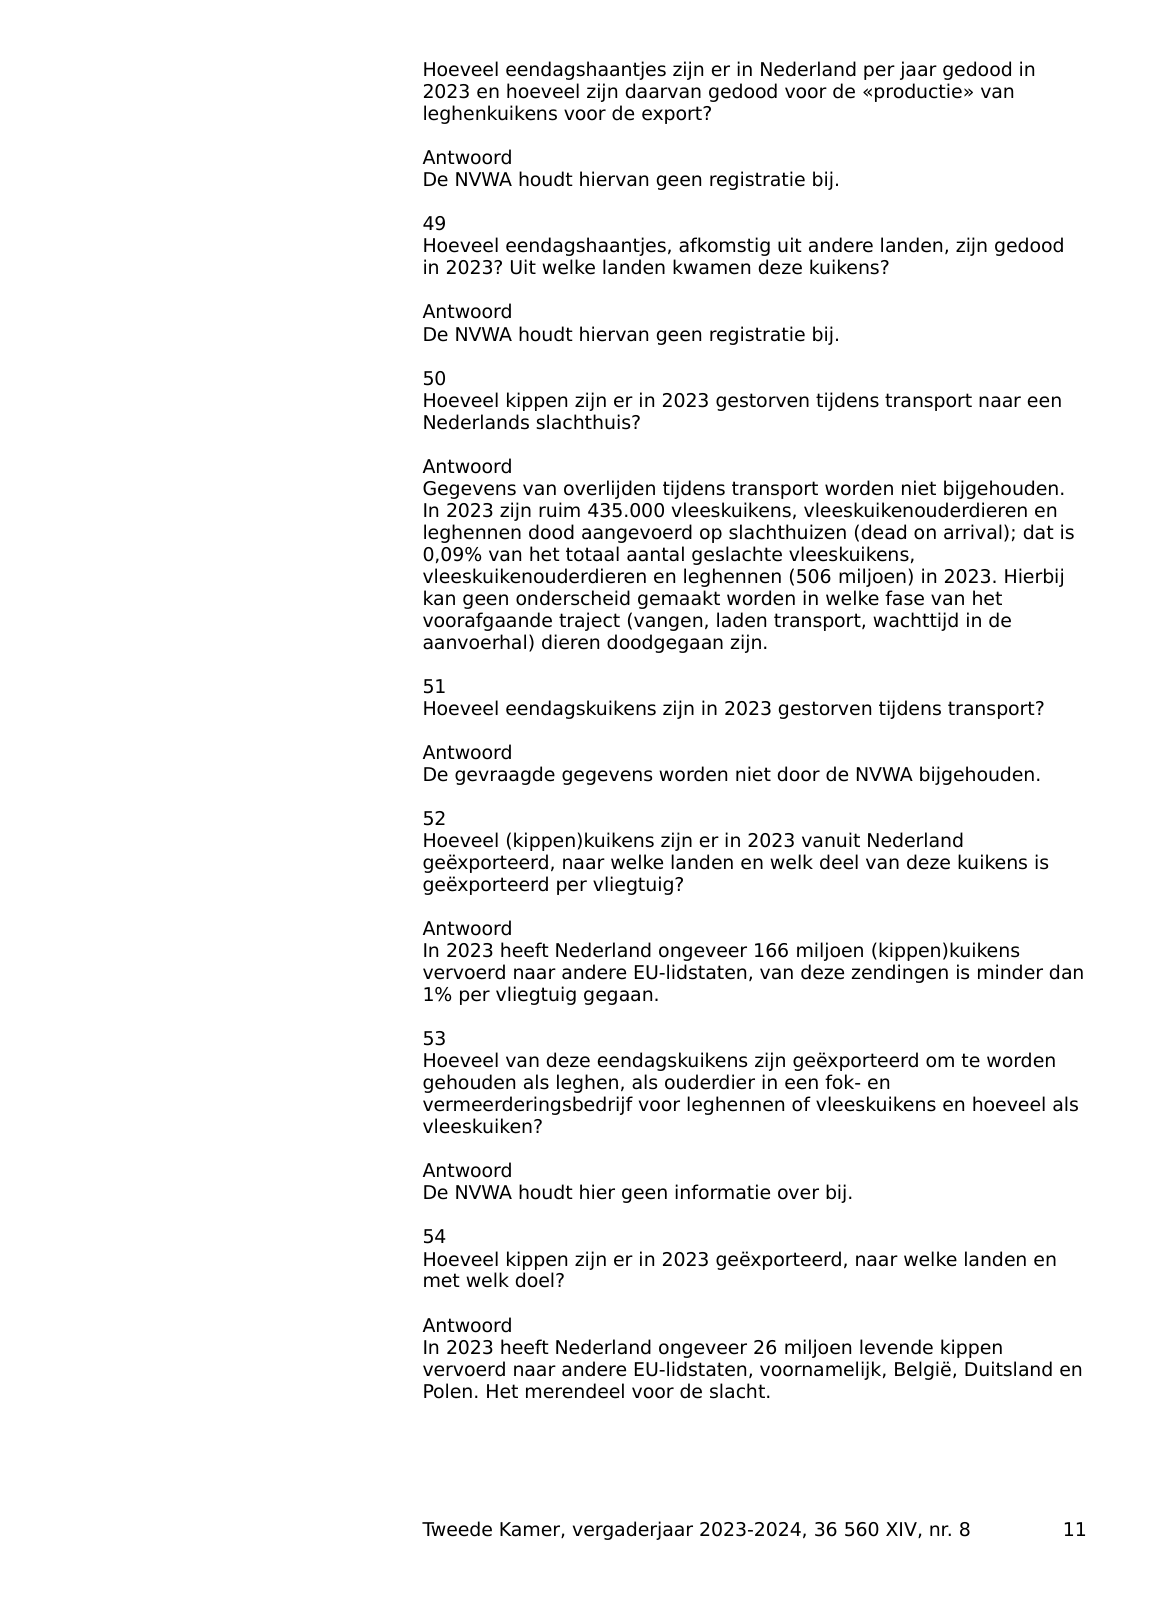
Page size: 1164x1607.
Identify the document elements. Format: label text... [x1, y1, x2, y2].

text Hoeveel eendagshaantjes, afkomstig uit andere landen, zijn gedood in 2023? Uit welke landen kwamen deze kuikens? [422, 235, 1087, 279]
text Hoeveel (kippen)kuikens zijn er in 2023 vanuit Nederland geëxporteerd, naar welke landen en welk deel van deze kuikens is geëxporteerd per vliegtuig? [422, 830, 1087, 896]
text In 2023 heeft Nederland ongeveer 166 miljoen (kippen)kuikens vervoerd naar andere EU-lidstaten, van deze zendingen is minder dan 1% per vliegtuig gegaan. [422, 940, 1087, 1006]
text 51 [422, 676, 1087, 698]
text Hoeveel kippen zijn er in 2023 gestorven tijdens transport naar een Nederlands slachthuis? [422, 389, 1087, 433]
text De NVWA houdt hier geen informatie over bij. [422, 1182, 1087, 1204]
text Antwoord [422, 918, 1087, 940]
text 49 [422, 213, 1087, 235]
text 52 [422, 808, 1087, 830]
text De gevraagde gegevens worden niet door de NVWA bijgehouden. [422, 764, 1087, 786]
text Antwoord [422, 1314, 1087, 1337]
text Hoeveel kippen zijn er in 2023 geëxporteerd, naar welke landen en met welk doel? [422, 1248, 1087, 1292]
text Hoeveel van deze eendagskuikens zijn geëxporteerd om te worden gehouden als leghen, als ouderdier in een fok- en vermeerderingsbedrijf voor leghennen of vleeskuikens en hoeveel als vleeskuiken? [422, 1050, 1087, 1138]
text In 2023 heeft Nederland ongeveer 26 miljoen levende kippen vervoerd naar andere EU-lidstaten, voornamelijk, België, Duitsland en Polen. Het merendeel voor de slacht. [422, 1337, 1087, 1402]
text Antwoord [422, 1160, 1087, 1182]
text Gegevens van overlijden tijdens transport worden niet bijgehouden. In 2023 zijn ruim 435.000 vleeskuikens, vleeskuikenouderdieren en leghennen dood aangevoerd op slachthuizen (dead on arrival); dat is 0,09% van het totaal aantal geslachte vleeskuikens, vleeskuikenouderdieren en leghennen (506 miljoen) in 2023. Hierbij kan geen onderscheid gemaakt worden in welke fase van het voorafgaande traject (vangen, laden transport, wachttijd in de aanvoerhal) dieren doodgegaan zijn. [422, 478, 1087, 653]
text Hoeveel eendagshaantjes zijn er in Nederland per jaar gedood in 2023 en hoeveel zijn daarvan gedood voor de «productie» van leghenkuikens voor de export? [422, 59, 1087, 125]
text De NVWA houdt hiervan geen registratie bij. [422, 169, 1087, 191]
text Antwoord [422, 147, 1087, 169]
text Hoeveel eendagskuikens zijn in 2023 gestorven tijdens transport? [422, 698, 1087, 720]
text Antwoord [422, 301, 1087, 323]
text 50 [422, 368, 1087, 389]
text Antwoord [422, 456, 1087, 478]
text 54 [422, 1226, 1087, 1248]
text 53 [422, 1028, 1087, 1050]
text De NVWA houdt hiervan geen registratie bij. [422, 323, 1087, 345]
text Antwoord [422, 742, 1087, 764]
